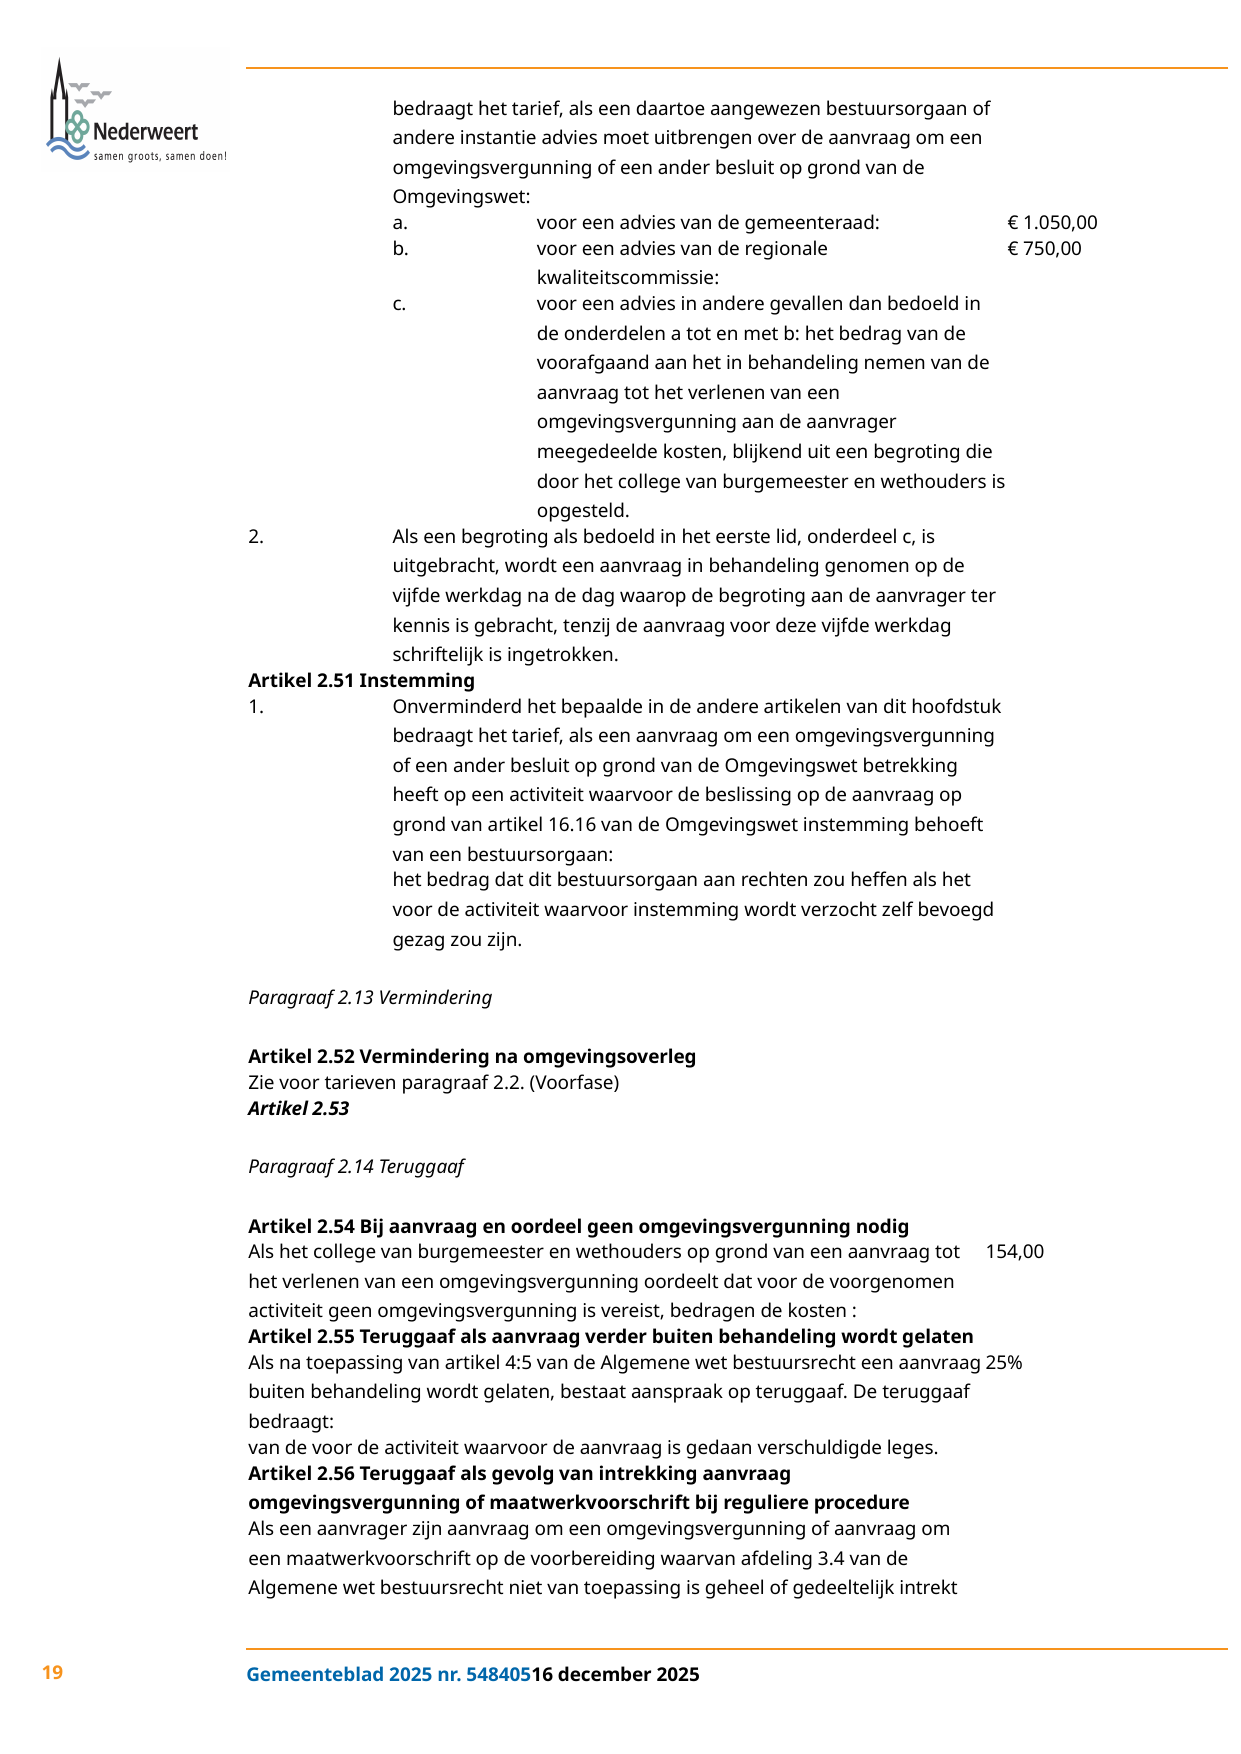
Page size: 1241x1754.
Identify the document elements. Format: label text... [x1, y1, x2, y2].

table_cell Artikel 2.56 Teruggaaf als gevolg van intrekking aanvraag omgevingsvergunning of maatwerkvoorschrift bij reguliere procedure [248, 1460, 985, 1515]
table_cell [1007, 290, 1152, 523]
table_cell Artikel 2.51 Instemming [248, 667, 1007, 693]
table_cell bedraagt het tarief, als een daartoe aangewezen bestuursorgaan of andere instantie advies moet uitbrengen over de aanvraag om een omgevingsvergunning of een ander besluit op grond van de Omgevingswet: [392, 95, 1007, 209]
table_cell [985, 1460, 1152, 1515]
table_cell [1007, 693, 1152, 867]
table_cell [248, 290, 392, 523]
table_cell voor een advies van de gemeenteraad: [537, 209, 1007, 235]
picture [41, 47, 231, 172]
table_cell b. [392, 235, 537, 290]
table_cell [985, 1515, 1152, 1600]
table_cell voor een advies in andere gevallen dan bedoeld in de onderdelen a tot en met b: het bedrag van de voorafgaand aan het in behandeling nemen van de aanvraag tot het verlenen van een omgevingsvergunning aan de aanvrager meegedeelde kosten, blijkend uit een begroting die door het college van burgemeester en wethouders is opgesteld. [537, 290, 1007, 523]
table_cell 1. [248, 693, 392, 867]
table_cell [248, 95, 392, 209]
table_cell [985, 1434, 1152, 1460]
table_cell Als na toepassing van artikel 4:5 van de Algemene wet bestuursrecht een aanvraag buiten behandeling wordt gelaten, bestaat aanspraak op teruggaaf. De teruggaaf bedraagt: [248, 1349, 985, 1434]
table_cell 2. [248, 523, 392, 667]
table_cell Als een begroting als bedoeld in het eerste lid, onderdeel c, is uitgebracht, wordt een aanvraag in behandeling genomen op de vijfde werkdag na de dag waarop de begroting aan de aanvrager ter kennis is gebracht, tenzij de aanvraag voor deze vijfde werkdag schriftelijk is ingetrokken. [392, 523, 1007, 667]
table_cell [248, 209, 392, 235]
table_cell Als een aanvrager zijn aanvraag om een omgevingsvergunning of aanvraag om een maatwerkvoorschrift op de voorbereiding waarvan afdeling 3.4 van de Algemene wet bestuursrecht niet van toepassing is geheel of gedeeltelijk intrekt [248, 1515, 985, 1600]
table_cell Zie voor tarieven paragraaf 2.2. (Voorfase) [248, 1069, 954, 1095]
table_cell Artikel 2.55 Teruggaaf als aanvraag verder buiten behandeling wordt gelaten [248, 1324, 985, 1349]
table_cell [1007, 667, 1152, 693]
table_cell [985, 1324, 1152, 1349]
table_cell Als het college van burgemeester en wethouders op grond van een aanvraag tot het verlenen van een omgevingsvergunning oordeelt dat voor de voorgenomen activiteit geen omgevingsvergunning is vereist, bedragen de kosten : [248, 1239, 985, 1323]
table_cell [954, 1095, 1152, 1121]
table_cell € 1.050,00 [1007, 209, 1152, 235]
table_cell 25% [985, 1349, 1152, 1434]
table_cell [954, 1069, 1152, 1095]
table_cell voor een advies van de regionale kwaliteitscommissie: [537, 235, 1007, 290]
table_cell het bedrag dat dit bestuursorgaan aan rechten zou heffen als het voor de activiteit waarvoor instemming wordt verzocht zelf bevoegd gezag zou zijn. [392, 867, 1007, 951]
table_cell c. [392, 290, 537, 523]
table_cell [1007, 523, 1152, 667]
table_header Artikel 2.54 Bij aanvraag en oordeel geen omgevingsvergunning nodig [248, 1213, 985, 1238]
table_cell € 750,00 [1007, 235, 1152, 290]
table_header [985, 1213, 1152, 1238]
text Paragraaf 2.14 Teruggaaf [248, 1153, 1152, 1179]
table_cell Artikel 2.53 [248, 1095, 954, 1121]
text Paragraaf 2.13 Vermindering [248, 984, 1152, 1010]
table_cell [248, 867, 392, 951]
table_header Artikel 2.52 Vermindering na omgevingsoverleg [248, 1044, 954, 1069]
table_cell [1007, 95, 1152, 209]
table_cell 154,00 [985, 1239, 1152, 1323]
table_cell Onverminderd het bepaalde in de andere artikelen van dit hoofdstuk bedraagt het tarief, als een aanvraag om een omgevingsvergunning of een ander besluit op grond van de Omgevingswet betrekking heeft op een activiteit waarvoor de beslissing op de aanvraag op grond van artikel 16.16 van de Omgevingswet instemming behoeft van een bestuursorgaan: [392, 693, 1007, 867]
table_cell a. [392, 209, 537, 235]
table_header [954, 1044, 1152, 1069]
table_cell [248, 235, 392, 290]
table_cell van de voor de activiteit waarvoor de aanvraag is gedaan verschuldigde leges. [248, 1434, 985, 1460]
table_cell [1007, 867, 1152, 951]
